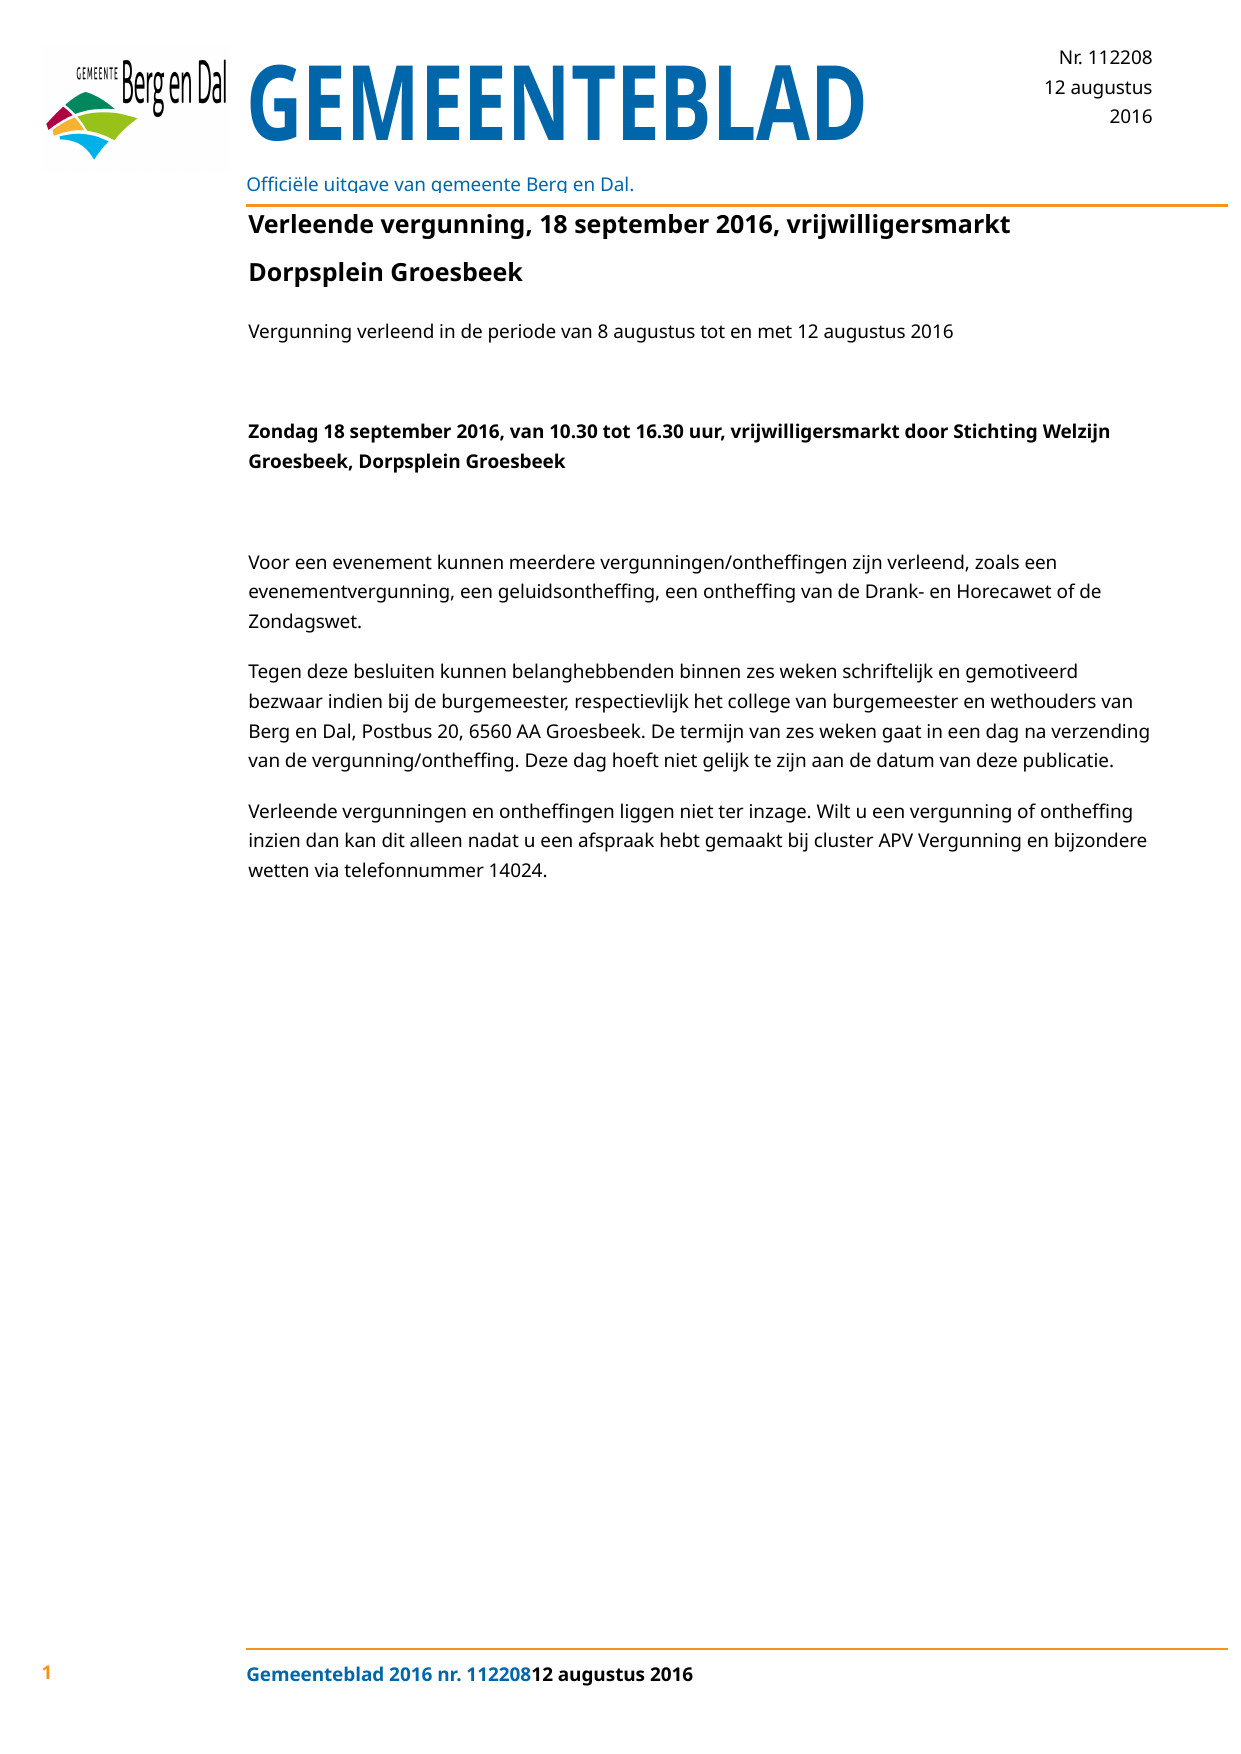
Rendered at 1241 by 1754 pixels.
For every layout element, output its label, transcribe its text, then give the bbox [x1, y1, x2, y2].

text Verleende vergunningen en ontheffingen liggen niet ter inzage. Wilt u een vergunning of ontheffing inzien dan kan dit alleen nadat u een afspraak hebt gemaakt bij cluster APV Vergunning en bijzondere wetten via telefonnummer 14024. [248, 798, 1152, 883]
text Vergunning verleend in de periode van 8 augustus tot en met 12 augustus 2016 [248, 318, 1152, 344]
text Tegen deze besluiten kunnen belanghebbenden binnen zes weken schriftelijk en gemotiveerd bezwaar indien bij de burgemeester, respectievlijk het college van burgemeester en wethouders van Berg en Dal, Postbus 20, 6560 AA Groesbeek. De termijn van zes weken gaat in een dag na verzending van de vergunning/ontheffing. Deze dag hoeft niet gelijk te zijn aan de datum van deze publicatie. [248, 659, 1152, 773]
text Verleende vergunning, 18 september 2016, vrijwilligersmarkt Dorpsplein Groesbeek [248, 207, 1152, 288]
text Zondag 18 september 2016, van 10.30 tot 16.30 uur, vrijwilligersmarkt door Stichting Welzijn Groesbeek, Dorpsplein Groesbeek [248, 419, 1152, 474]
text Voor een evenement kunnen meerdere vergunningen/ontheffingen zijn verleend, zoals een evenementvergunning, een geluidsontheffing, een ontheffing van de Drank- en Horecawet of de Zondagswet. [248, 549, 1152, 634]
picture [41, 47, 231, 172]
